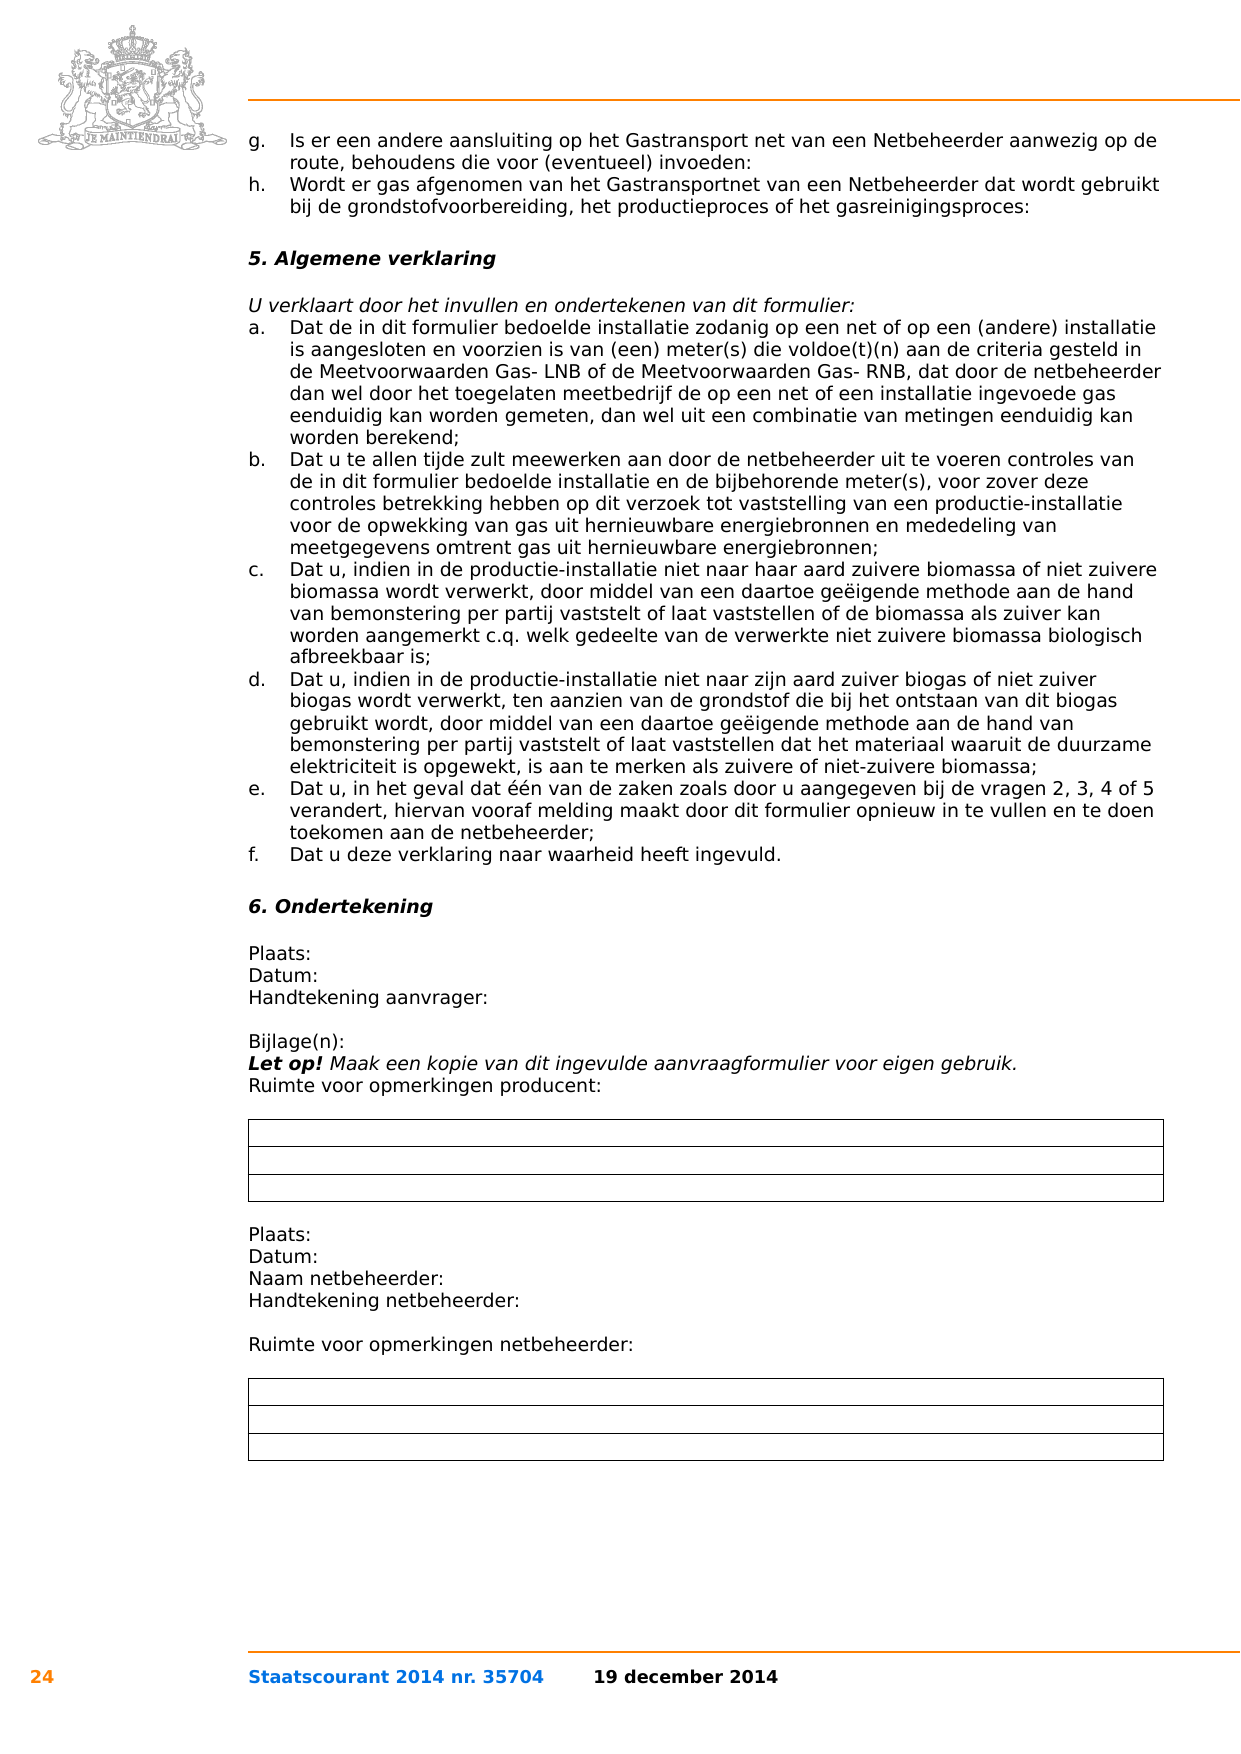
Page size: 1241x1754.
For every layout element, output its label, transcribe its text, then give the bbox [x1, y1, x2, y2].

text f. Dat u deze verklaring naar waarheid heeft ingevuld. [248, 844, 1163, 866]
subtitle 5. Algemene verklaring [248, 248, 1163, 270]
text Handtekening aanvrager: [248, 987, 1163, 1009]
table_header [249, 1120, 1163, 1146]
text d. Dat u, indien in de productie-installatie niet naar zijn aard zuiver biogas of niet zuiver biogas wordt verwerkt, ten aanzien van de grondstof die bij het ontstaan van dit biogas gebruikt wordt, door middel van een daartoe geëigende methode aan de hand van bemonstering per partij vaststelt of laat vaststellen dat het materiaal waaruit de duurzame elektriciteit is opgewekt, is aan te merken als zuivere of niet-zuivere biomassa; [248, 668, 1163, 778]
text Ruimte voor opmerkingen netbeheerder: [248, 1334, 1163, 1356]
text e. Dat u, in het geval dat één van de zaken zoals door u aangegeven bij de vragen 2, 3, 4 of 5 verandert, hiervan vooraf melding maakt door dit formulier opnieuw in te vullen en te doen toekomen aan de netbeheerder; [248, 778, 1163, 844]
text Naam netbeheerder: [248, 1268, 1163, 1290]
text h. Wordt er gas afgenomen van het Gastransportnet van een Netbeheerder dat wordt gebruikt bij de grondstofvoorbereiding, het productieproces of het gasreinigingsproces: [248, 174, 1163, 218]
picture [38, 25, 227, 150]
text b. Dat u te allen tijde zult meewerken aan door de netbeheerder uit te voeren controles van de in dit formulier bedoelde installatie en de bijbehorende meter(s), voor zover deze controles betrekking hebben op dit verzoek tot vaststelling van een productie-installatie voor de opwekking van gas uit hernieuwbare energiebronnen en mededeling van meetgegevens omtrent gas uit hernieuwbare energiebronnen; [248, 449, 1163, 558]
table_cell [249, 1434, 1163, 1460]
text Datum: [248, 1246, 1163, 1268]
table_cell [249, 1147, 1163, 1174]
text Datum: [248, 965, 1163, 987]
text Plaats: [248, 943, 1163, 965]
text Plaats: [248, 1224, 1163, 1246]
text a. Dat de in dit formulier bedoelde installatie zodanig op een net of op een (andere) installatie is aangesloten en voorzien is van (een) meter(s) die voldoe(t)(n) aan de criteria gesteld in de Meetvoorwaarden Gas- LNB of de Meetvoorwaarden Gas- RNB, dat door de netbeheerder dan wel door het toegelaten meetbedrijf de op een net of een installatie ingevoede gas eenduidig kan worden gemeten, dan wel uit een combinatie van metingen eenduidig kan worden berekend; [248, 317, 1163, 449]
table_cell [249, 1175, 1163, 1201]
text Let op! Maak een kopie van dit ingevulde aanvraagformulier voor eigen gebruik. [248, 1053, 1163, 1075]
table_header [249, 1379, 1163, 1405]
table_cell [249, 1406, 1163, 1432]
text Handtekening netbeheerder: [248, 1290, 1163, 1312]
text Ruimte voor opmerkingen producent: [248, 1075, 1163, 1097]
subtitle 6. Ondertekening [248, 896, 1163, 918]
text U verklaart door het invullen en ondertekenen van dit formulier: [248, 295, 1163, 317]
text g. Is er een andere aansluiting op het Gastransport net van een Netbeheerder aanwezig op de route, behoudens die voor (eventueel) invoeden: [248, 130, 1163, 174]
text c. Dat u, indien in de productie-installatie niet naar haar aard zuivere biomassa of niet zuivere biomassa wordt verwerkt, door middel van een daartoe geëigende methode aan de hand van bemonstering per partij vaststelt of laat vaststellen of de biomassa als zuiver kan worden aangemerkt c.q. welk gedeelte van de verwerkte niet zuivere biomassa biologisch afbreekbaar is; [248, 558, 1163, 668]
text Bijlage(n): [248, 1031, 1163, 1053]
